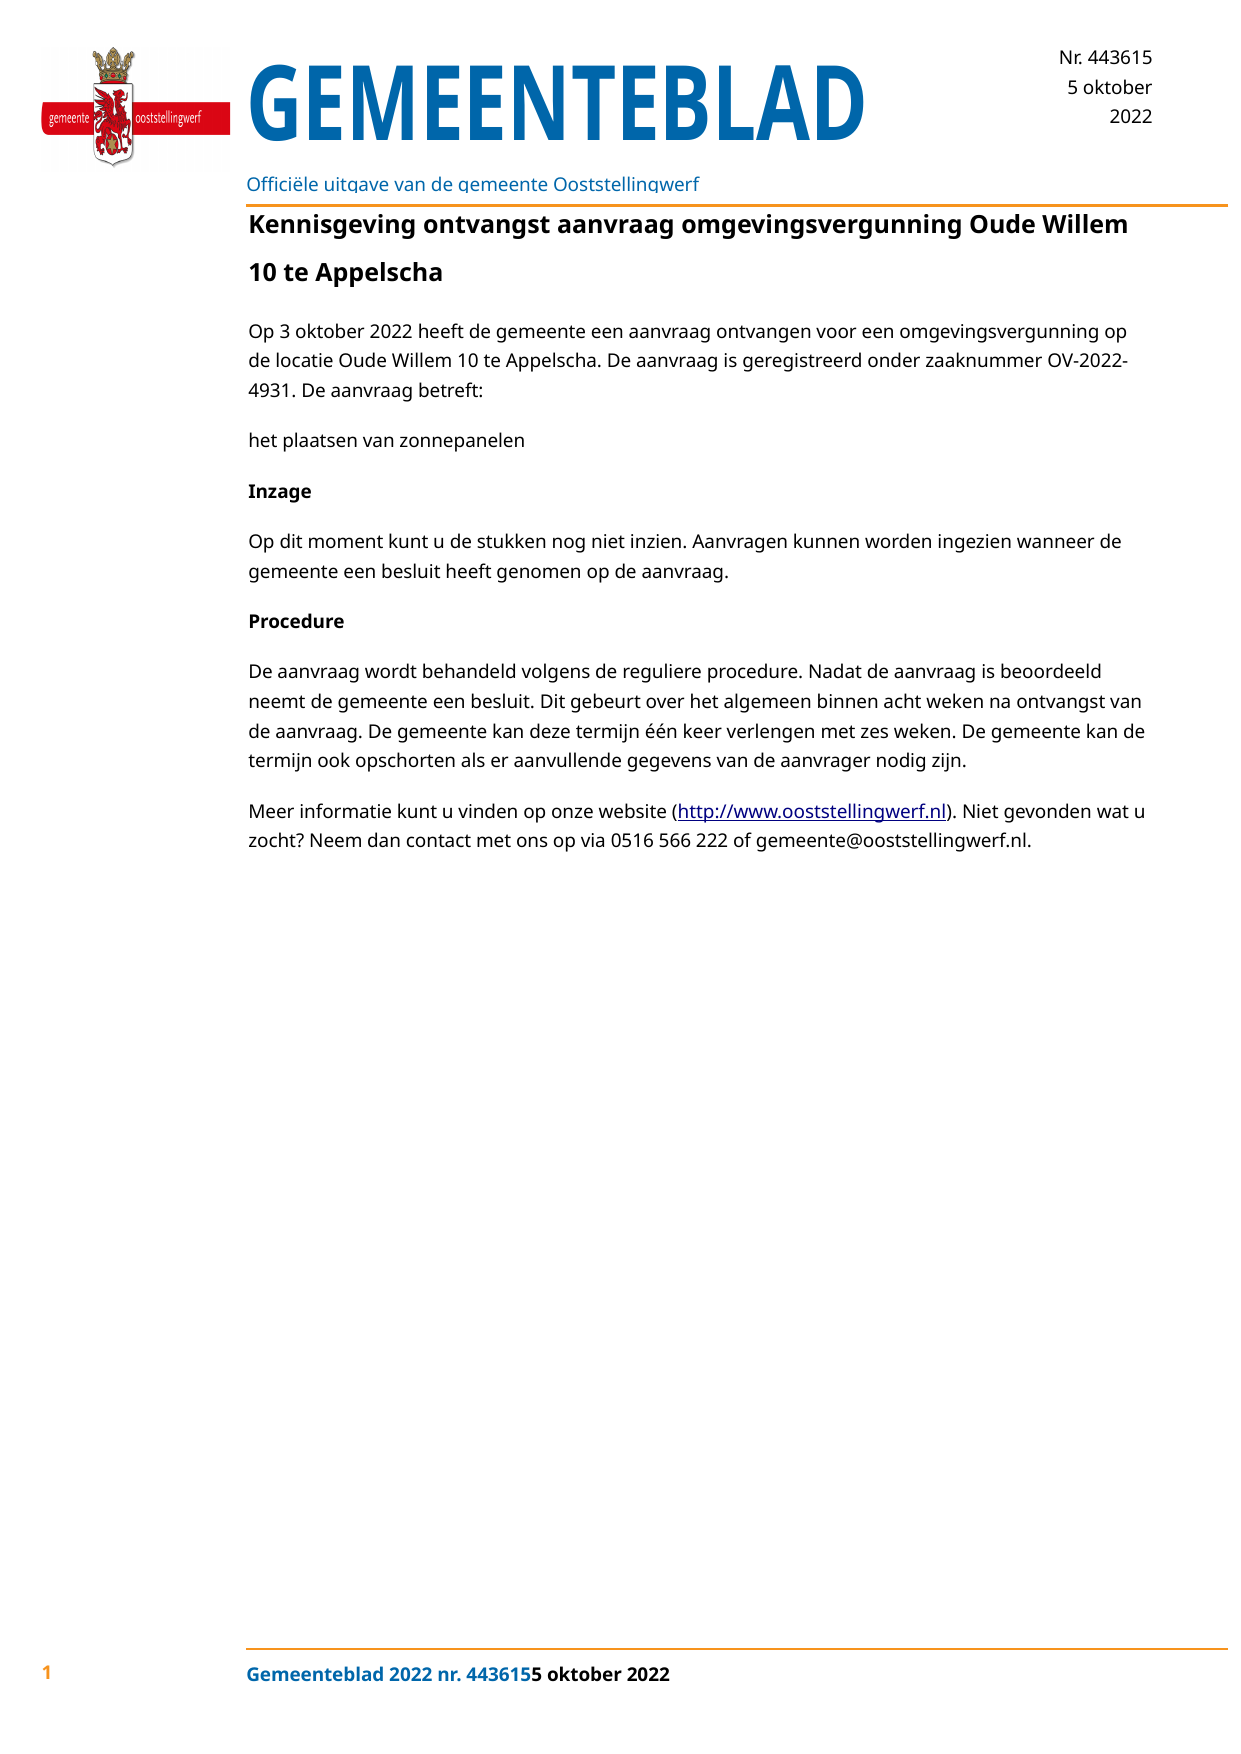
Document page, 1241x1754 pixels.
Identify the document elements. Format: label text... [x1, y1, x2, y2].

text Op 3 oktober 2022 heeft de gemeente een aanvraag ontvangen voor een omgevingsvergunning op de locatie Oude Willem 10 te Appelscha. De aanvraag is geregistreerd onder zaaknummer OV-2022-4931. De aanvraag betreft: [248, 318, 1152, 403]
text Op dit moment kunt u de stukken nog niet inzien. Aanvragen kunnen worden ingezien wanneer de gemeente een besluit heeft genomen op de aanvraag. [248, 528, 1152, 584]
picture [41, 47, 231, 172]
text Inzage [248, 478, 1152, 504]
text Procedure [248, 608, 1152, 634]
text Meer informatie kunt u vinden op onze website (http://www.ooststellingwerf.nl). Niet gevonden wat u zocht? Neem dan contact met ons op via 0516 566 222 of gemeente@ooststellingwerf.nl. [248, 798, 1152, 853]
text het plaatsen van zonnepanelen [248, 427, 1152, 453]
text De aanvraag wordt behandeld volgens de reguliere procedure. Nadat de aanvraag is beoordeeld neemt de gemeente een besluit. Dit gebeurt over het algemeen binnen acht weken na ontvangst van de aanvraag. De gemeente kan deze termijn één keer verlengen met zes weken. De gemeente kan de termijn ook opschorten als er aanvullende gegevens van de aanvrager nodig zijn. [248, 659, 1152, 773]
text Kennisgeving ontvangst aanvraag omgevingsvergunning Oude Willem 10 te Appelscha [248, 207, 1152, 288]
